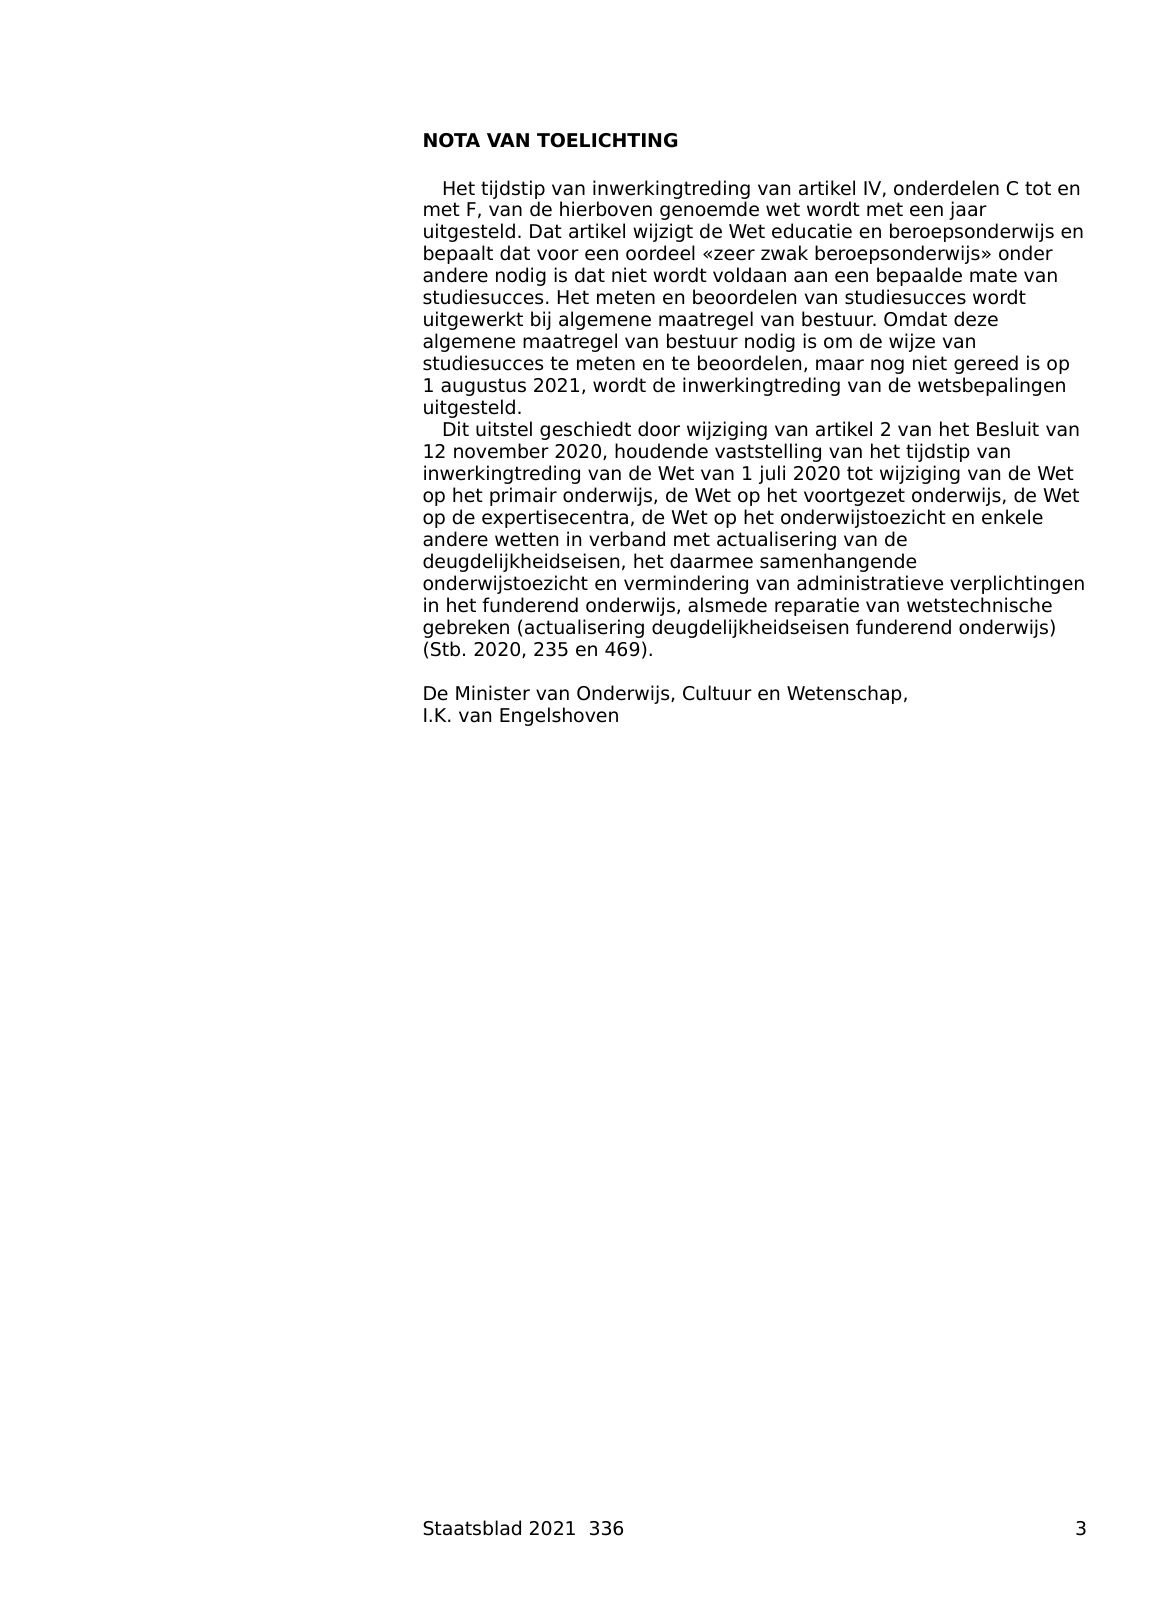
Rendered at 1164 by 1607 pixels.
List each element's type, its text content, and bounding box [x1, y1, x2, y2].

text Dit uitstel geschiedt door wijziging van artikel 2 van het Besluit van 12 november 2020, houdende vaststelling van het tijdstip van inwerkingtreding van de Wet van 1 juli 2020 tot wijziging van de Wet op het primair onderwijs, de Wet op het voortgezet onderwijs, de Wet op de expertisecentra, de Wet op het onderwijstoezicht en enkele andere wetten in verband met actualisering van de deugdelijkheidseisen, het daarmee samenhangende onderwijstoezicht en vermindering van administratieve verplichtingen in het funderend onderwijs, alsmede reparatie van wetstechnische gebreken (actualisering deugdelijkheidseisen funderend onderwijs) (Stb. 2020, 235 en 469). [422, 419, 1087, 661]
subtitle NOTA VAN TOELICHTING [422, 130, 1087, 152]
text De Minister van Onderwijs, Cultuur en Wetenschap, I.K. van Engelshoven [422, 683, 1087, 727]
text Het tijdstip van inwerkingtreding van artikel IV, onderdelen C tot en met F, van de hierboven genoemde wet wordt met een jaar uitgesteld. Dat artikel wijzigt de Wet educatie en beroepsonderwijs en bepaalt dat voor een oordeel «zeer zwak beroepsonderwijs» onder andere nodig is dat niet wordt voldaan aan een bepaalde mate van studiesucces. Het meten en beoordelen van studiesucces wordt uitgewerkt bij algemene maatregel van bestuur. Omdat deze algemene maatregel van bestuur nodig is om de wijze van studiesucces te meten en te beoordelen, maar nog niet gereed is op 1 augustus 2021, wordt de inwerkingtreding van de wetsbepalingen uitgesteld. [422, 177, 1087, 419]
